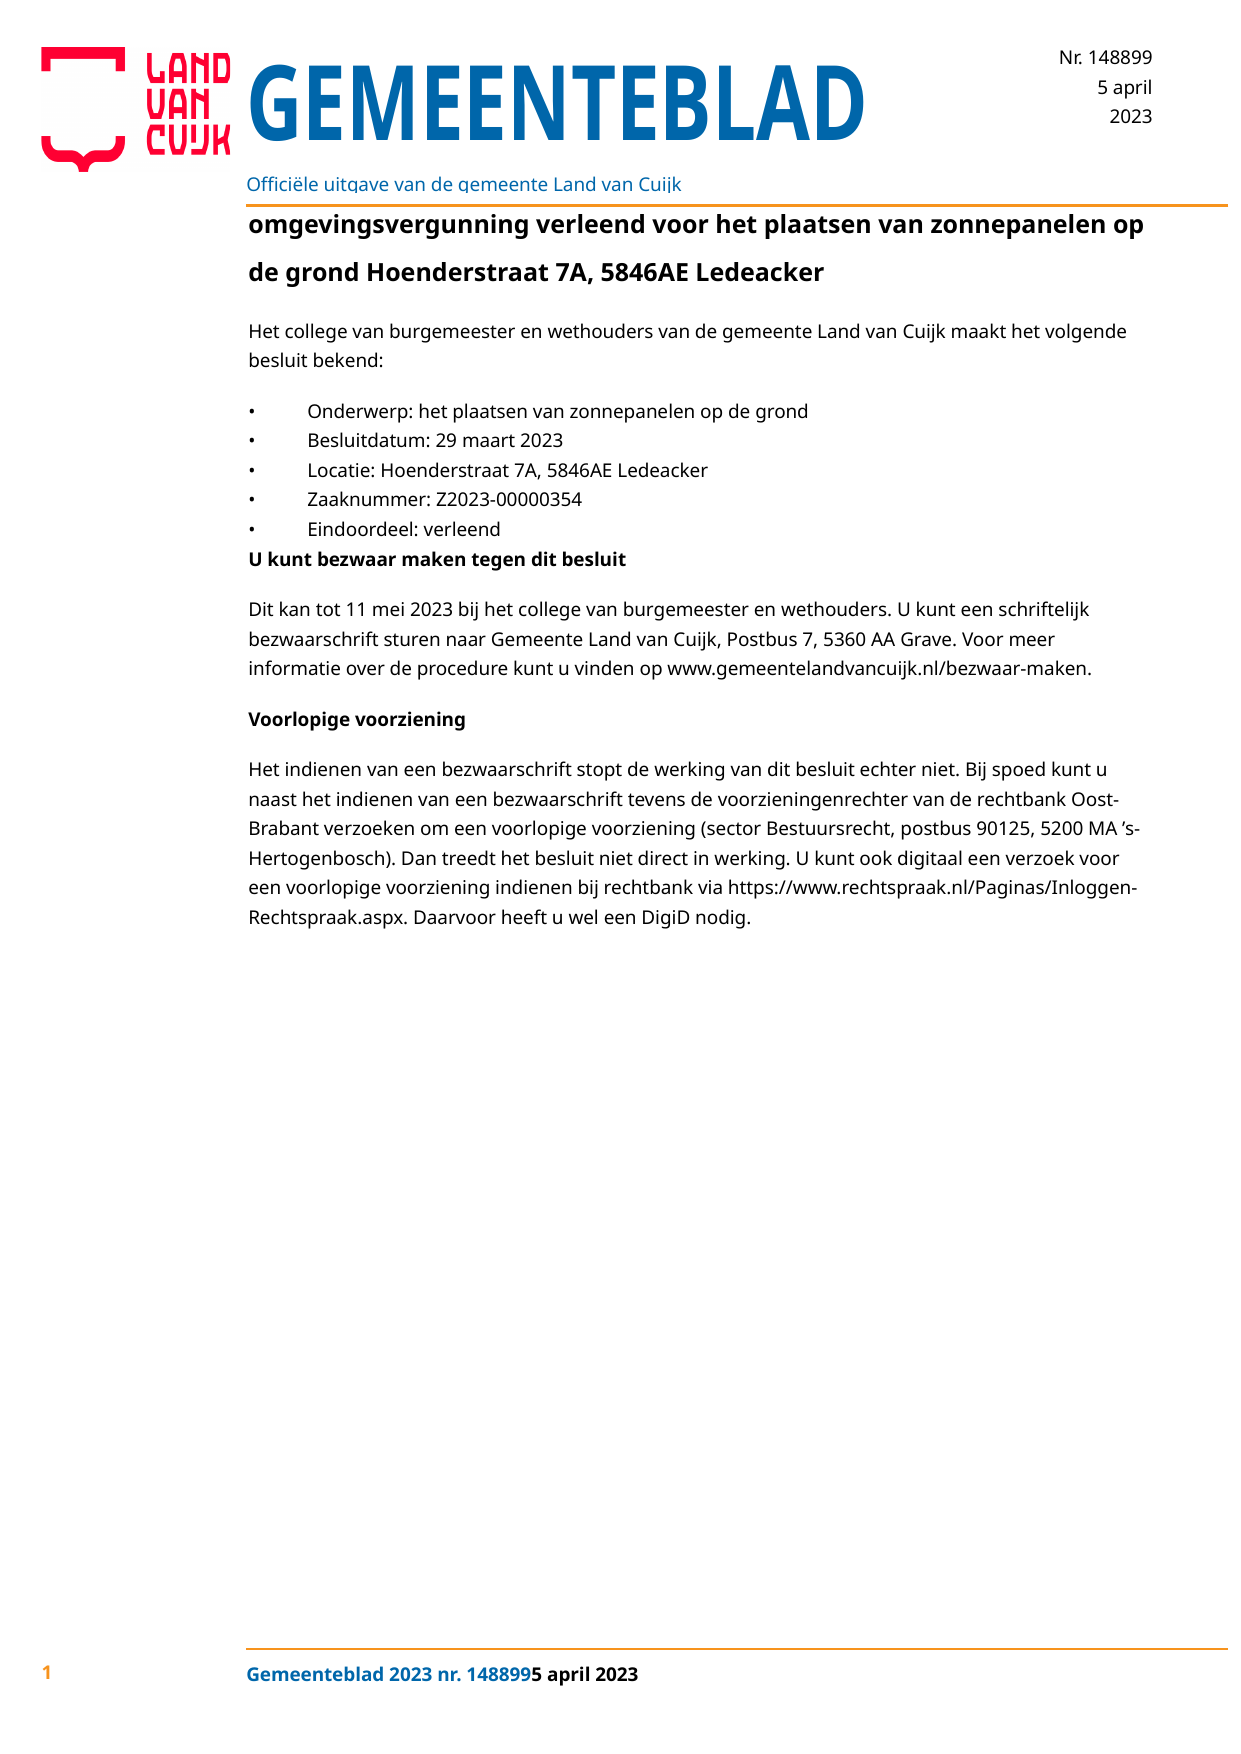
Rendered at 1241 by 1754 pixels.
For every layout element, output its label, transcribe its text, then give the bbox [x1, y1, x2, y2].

list Besluitdatum: 29 maart 2023 [248, 427, 1152, 453]
text Het indienen van een bezwaarschrift stopt de werking van dit besluit echter niet. Bij spoed kunt u naast het indienen van een bezwaarschrift tevens de voorzieningenrechter van de rechtbank Oost-Brabant verzoeken om een voorlopige voorziening (sector Bestuursrecht, postbus 90125, 5200 MA ’s-Hertogenbosch). Dan treedt het besluit niet direct in werking. U kunt ook digitaal een verzoek voor een voorlopige voorziening indienen bij rechtbank via https://www.rechtspraak.nl/Paginas/Inloggen-Rechtspraak.aspx. Daarvoor heeft u wel een DigiD nodig. [248, 756, 1152, 930]
text omgevingsvergunning verleend voor het plaatsen van zonnepanelen op de grond Hoenderstraat 7A, 5846AE Ledeacker [248, 207, 1152, 288]
text Dit kan tot 11 mei 2023 bij het college van burgemeester en wethouders. U kunt een schriftelijk bezwaarschrift sturen naar Gemeente Land van Cuijk, Postbus 7, 5360 AA Grave. Voor meer informatie over de procedure kunt u vinden op www.gemeentelandvancuijk.nl/bezwaar-maken. [248, 596, 1152, 681]
picture [41, 47, 231, 172]
list Locatie: Hoenderstraat 7A, 5846AE Ledeacker [248, 457, 1152, 483]
text Het college van burgemeester en wethouders van de gemeente Land van Cuijk maakt het volgende besluit bekend: [248, 318, 1152, 373]
list Onderwerp: het plaatsen van zonnepanelen op de grond [248, 398, 1152, 424]
list Zaaknummer: Z2023-00000354 [248, 487, 1152, 512]
list Eindoordeel: verleend [248, 516, 1152, 542]
text U kunt bezwaar maken tegen dit besluit [248, 546, 1152, 572]
text Voorlopige voorziening [248, 706, 1152, 732]
